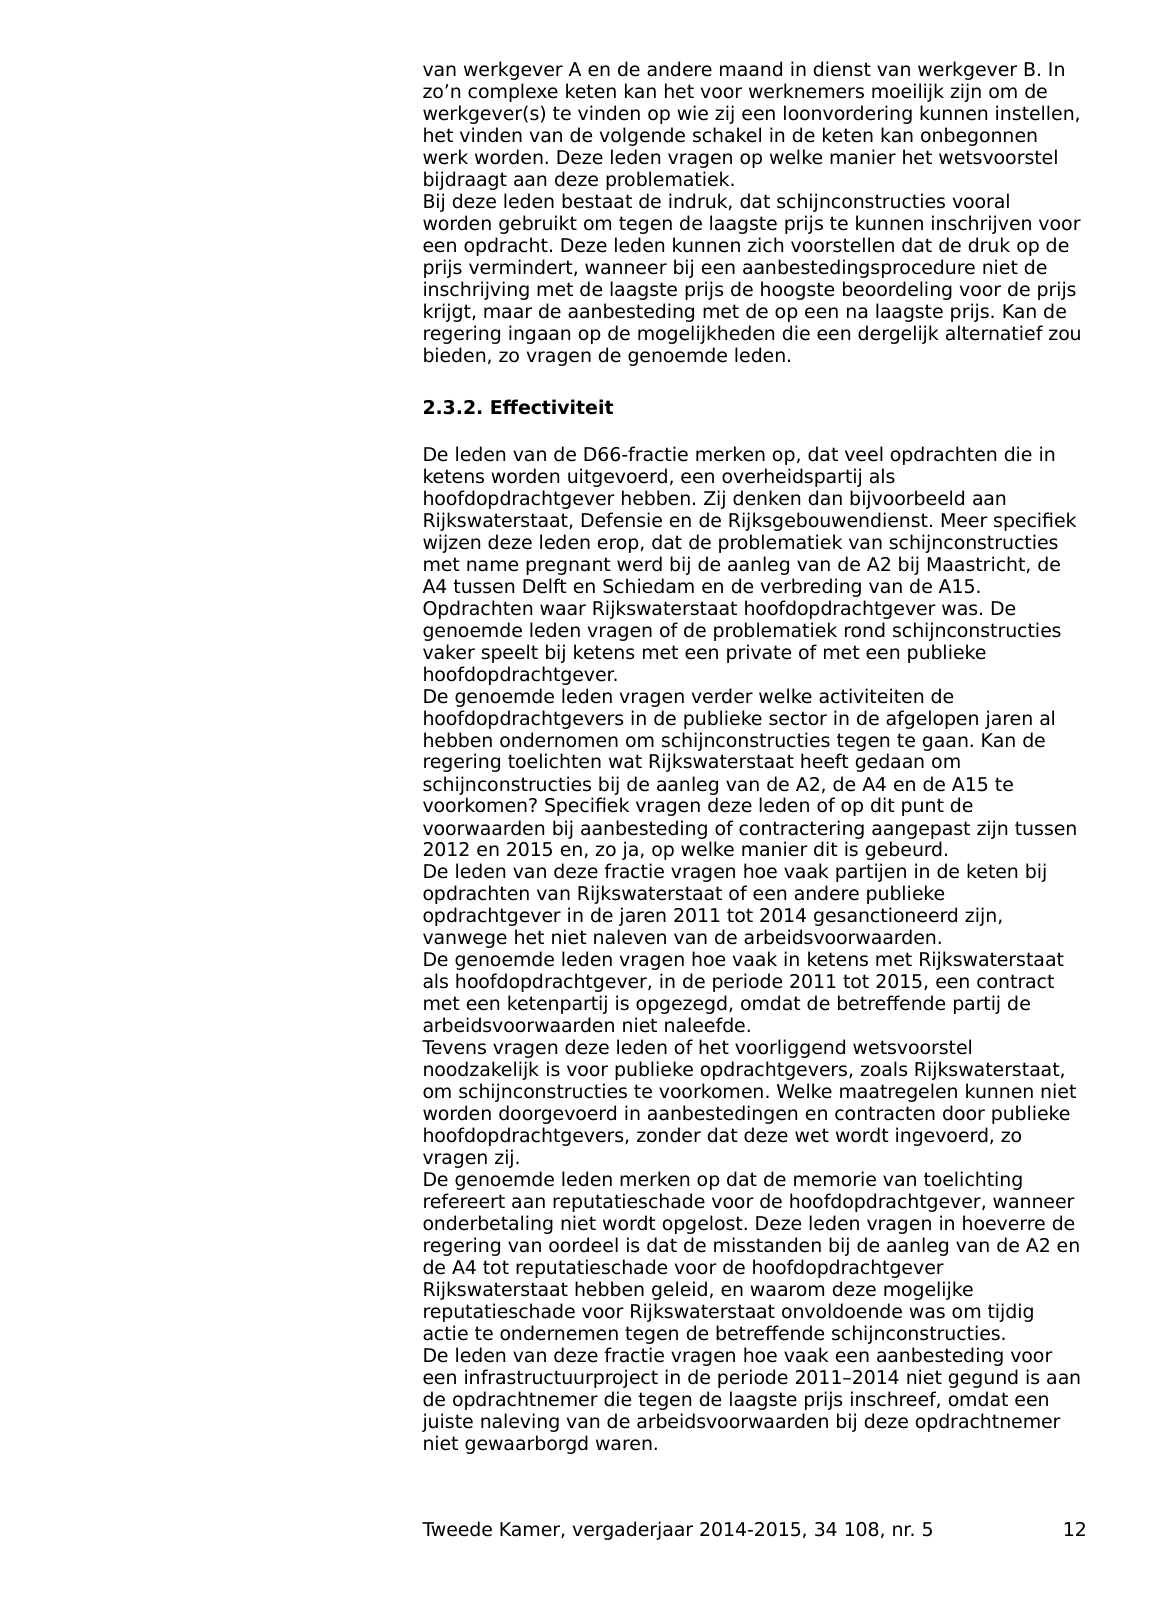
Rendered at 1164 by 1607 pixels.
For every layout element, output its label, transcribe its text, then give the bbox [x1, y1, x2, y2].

text De leden van deze fractie vragen hoe vaak een aanbesteding voor een infrastructuurproject in de periode 2011–2014 niet gegund is aan de opdrachtnemer die tegen de laagste prijs inschreef, omdat een juiste naleving van de arbeidsvoorwaarden bij deze opdrachtnemer niet gewaarborgd waren. [422, 1345, 1087, 1455]
text De leden van deze fractie vragen hoe vaak partijen in de keten bij opdrachten van Rijkswaterstaat of een andere publieke opdrachtgever in de jaren 2011 tot 2014 gesanctioneerd zijn, vanwege het niet naleven van de arbeidsvoorwaarden. [422, 861, 1087, 949]
text van werkgever A en de andere maand in dienst van werkgever B. In zo’n complexe keten kan het voor werknemers moeilijk zijn om de werkgever(s) te vinden op wie zij een loonvordering kunnen instellen, het vinden van de volgende schakel in de keten kan onbegonnen werk worden. Deze leden vragen op welke manier het wetsvoorstel bijdraagt aan deze problematiek. [422, 59, 1087, 191]
text De genoemde leden vragen verder welke activiteiten de hoofdopdrachtgevers in de publieke sector in de afgelopen jaren al hebben ondernomen om schijnconstructies tegen te gaan. Kan de regering toelichten wat Rijkswaterstaat heeft gedaan om schijnconstructies bij de aanleg van de A2, de A4 en de A15 te voorkomen? Specifiek vragen deze leden of op dit punt de voorwaarden bij aanbesteding of contractering aangepast zijn tussen 2012 en 2015 en, zo ja, op welke manier dit is gebeurd. [422, 686, 1087, 861]
text Bij deze leden bestaat de indruk, dat schijnconstructies vooral worden gebruikt om tegen de laagste prijs te kunnen inschrijven voor een opdracht. Deze leden kunnen zich voorstellen dat de druk op de prijs vermindert, wanneer bij een aanbestedingsprocedure niet de inschrijving met de laagste prijs de hoogste beoordeling voor de prijs krijgt, maar de aanbesteding met de op een na laagste prijs. Kan de regering ingaan op de mogelijkheden die een dergelijk alternatief zou bieden, zo vragen de genoemde leden. [422, 191, 1087, 367]
text De genoemde leden merken op dat de memorie van toelichting refereert aan reputatieschade voor de hoofdopdrachtgever, wanneer onderbetaling niet wordt opgelost. Deze leden vragen in hoeverre de regering van oordeel is dat de misstanden bij de aanleg van de A2 en de A4 tot reputatieschade voor de hoofdopdrachtgever Rijkswaterstaat hebben geleid, en waarom deze mogelijke reputatieschade voor Rijkswaterstaat onvoldoende was om tijdig actie te ondernemen tegen de betreffende schijnconstructies. [422, 1169, 1087, 1345]
text Tevens vragen deze leden of het voorliggend wetsvoorstel noodzakelijk is voor publieke opdrachtgevers, zoals Rijkswaterstaat, om schijnconstructies te voorkomen. Welke maatregelen kunnen niet worden doorgevoerd in aanbestedingen en contracten door publieke hoofdopdrachtgevers, zonder dat deze wet wordt ingevoerd, zo vragen zij. [422, 1037, 1087, 1169]
subtitle 2.3.2. Effectiviteit [422, 397, 1087, 419]
text De genoemde leden vragen hoe vaak in ketens met Rijkswaterstaat als hoofdopdrachtgever, in de periode 2011 tot 2015, een contract met een ketenpartij is opgezegd, omdat de betreffende partij de arbeidsvoorwaarden niet naleefde. [422, 949, 1087, 1037]
text De leden van de D66-fractie merken op, dat veel opdrachten die in ketens worden uitgevoerd, een overheidspartij als hoofdopdrachtgever hebben. Zij denken dan bijvoorbeeld aan Rijkswaterstaat, Defensie en de Rijksgebouwendienst. Meer specifiek wijzen deze leden erop, dat de problematiek van schijnconstructies met name pregnant werd bij de aanleg van de A2 bij Maastricht, de A4 tussen Delft en Schiedam en de verbreding van de A15. Opdrachten waar Rijkswaterstaat hoofdopdrachtgever was. De genoemde leden vragen of de problematiek rond schijnconstructies vaker speelt bij ketens met een private of met een publieke hoofdopdrachtgever. [422, 444, 1087, 686]
